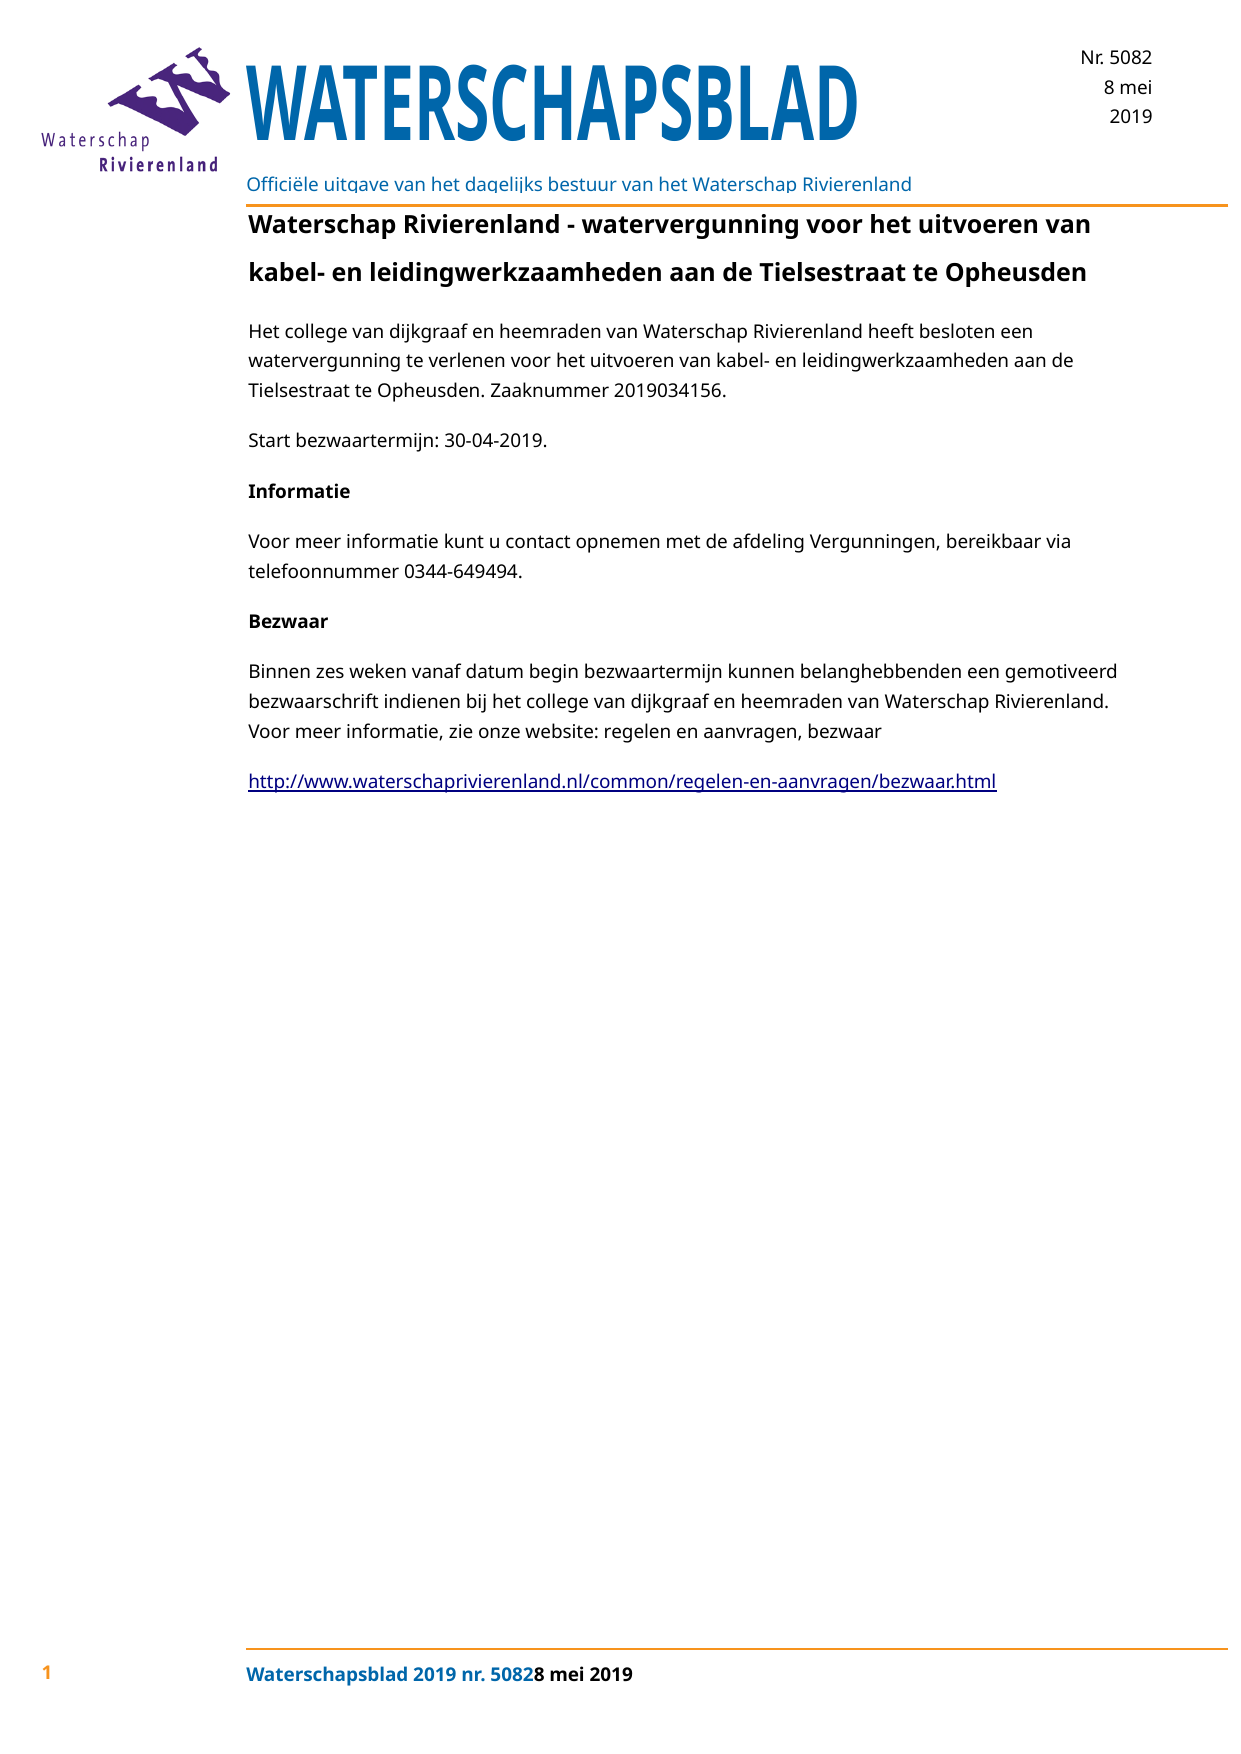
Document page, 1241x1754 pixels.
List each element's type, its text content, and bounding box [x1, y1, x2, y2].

text http://www.waterschaprivierenland.nl/common/regelen-en-aanvragen/bezwaar.html [248, 768, 1152, 794]
text Voor meer informatie kunt u contact opnemen met de afdeling Vergunningen, bereikbaar via telefoonnummer 0344-649494. [248, 528, 1152, 584]
text Informatie [248, 478, 1152, 504]
text Waterschap Rivierenland - watervergunning voor het uitvoeren van kabel- en leidingwerkzaamheden aan de Tielsestraat te Opheusden [248, 207, 1152, 288]
text Binnen zes weken vanaf datum begin bezwaartermijn kunnen belanghebbenden een gemotiveerd bezwaarschrift indienen bij het college van dijkgraaf en heemraden van Waterschap Rivierenland. Voor meer informatie, zie onze website: regelen en aanvragen, bezwaar [248, 659, 1152, 744]
text Bezwaar [248, 608, 1152, 634]
picture [41, 47, 231, 172]
text Het college van dijkgraaf en heemraden van Waterschap Rivierenland heeft besloten een watervergunning te verlenen voor het uitvoeren van kabel- en leidingwerkzaamheden aan de Tielsestraat te Opheusden. Zaaknummer 2019034156. [248, 318, 1152, 403]
text Start bezwaartermijn: 30-04-2019. [248, 427, 1152, 453]
